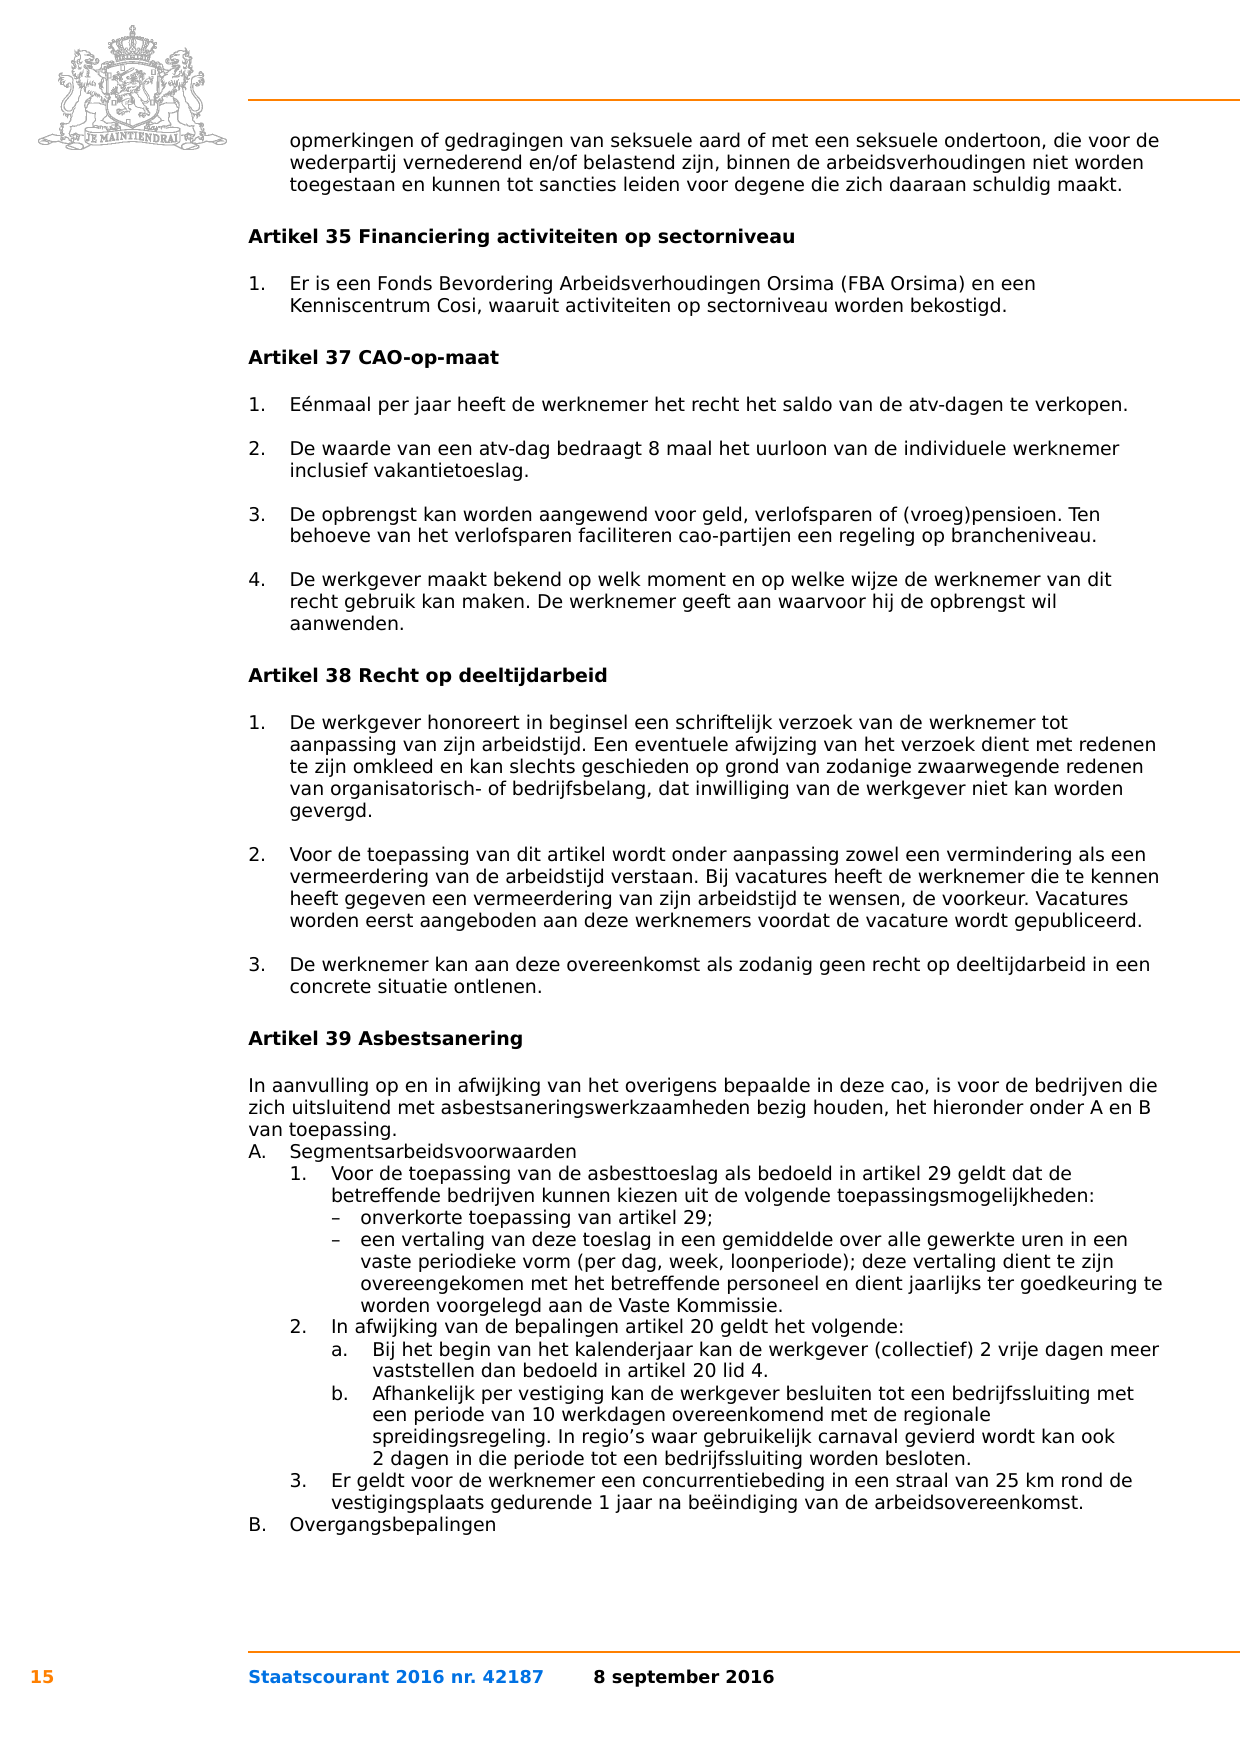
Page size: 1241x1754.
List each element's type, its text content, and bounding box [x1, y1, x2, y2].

text opmerkingen of gedragingen van seksuele aard of met een seksuele ondertoon, die voor de wederpartij vernederend en/of belastend zijn, binnen de arbeidsverhoudingen niet worden toegestaan en kunnen tot sancties leiden voor degene die zich daaraan schuldig maakt. [289, 130, 1163, 196]
text 1. Eénmaal per jaar heeft de werknemer het recht het saldo van de atv-dagen te verkopen. [248, 394, 1163, 416]
text 3. De werknemer kan aan deze overeenkomst als zodanig geen recht op deeltijdarbeid in een concrete situatie ontlenen. [248, 954, 1163, 998]
subtitle Artikel 35 Financiering activiteiten op sectorniveau [248, 226, 1163, 248]
text 1. De werkgever honoreert in beginsel een schriftelijk verzoek van de werknemer tot aanpassing van zijn arbeidstijd. Een eventuele afwijzing van het verzoek dient met redenen te zijn omkleed en kan slechts geschieden op grond van zodanige zwaarwegende redenen van organisatorisch- of bedrijfsbelang, dat inwilliging van de werkgever niet kan worden gevergd. [248, 712, 1163, 822]
text 1. Er is een Fonds Bevordering Arbeidsverhoudingen Orsima (FBA Orsima) en een Kenniscentrum Cosi, waaruit activiteiten op sectorniveau worden bekostigd. [248, 273, 1163, 317]
text 2. De waarde van een atv-dag bedraagt 8 maal het uurloon van de individuele werknemer inclusief vakantietoeslag. [248, 438, 1163, 482]
text a. Bij het begin van het kalenderjaar kan de werkgever (collectief) 2 vrije dagen meer vaststellen dan bedoeld in artikel 20 lid 4. [331, 1338, 1163, 1382]
text – een vertaling van deze toeslag in een gemiddelde over alle gewerkte uren in een vaste periodieke vorm (per dag, week, loonperiode); deze vertaling dient te zijn overeengekomen met het betreffende personeel en dient jaarlijks ter goedkeuring te worden voorgelegd aan de Vaste Kommissie. [331, 1228, 1163, 1316]
text 1. Voor de toepassing van de asbesttoeslag als bedoeld in artikel 29 geldt dat de betreffende bedrijven kunnen kiezen uit de volgende toepassingsmogelijkheden: [289, 1163, 1163, 1207]
text B. Overgangsbepalingen [248, 1514, 1163, 1536]
text In aanvulling op en in afwijking van het overigens bepaalde in deze cao, is voor de bedrijven die zich uitsluitend met asbestsaneringswerkzaamheden bezig houden, het hieronder onder A en B van toepassing. [248, 1075, 1163, 1141]
text A. Segmentsarbeidsvoorwaarden [248, 1141, 1163, 1163]
subtitle Artikel 39 Asbestsanering [248, 1028, 1163, 1050]
text 2. Voor de toepassing van dit artikel wordt onder aanpassing zowel een vermindering als een vermeerdering van de arbeidstijd verstaan. Bij vacatures heeft de werknemer die te kennen heeft gegeven een vermeerdering van zijn arbeidstijd te wensen, de voorkeur. Vacatures worden eerst aangeboden aan deze werknemers voordat de vacature wordt gepubliceerd. [248, 844, 1163, 932]
text 2. In afwijking van de bepalingen artikel 20 geldt het volgende: [289, 1316, 1163, 1338]
text 3. De opbrengst kan worden aangewend voor geld, verlofsparen of (vroeg)pensioen. Ten behoeve van het verlofsparen faciliteren cao-partijen een regeling op brancheniveau. [248, 503, 1163, 547]
subtitle Artikel 38 Recht op deeltijdarbeid [248, 665, 1163, 687]
text 4. De werkgever maakt bekend op welk moment en op welke wijze de werknemer van dit recht gebruik kan maken. De werknemer geeft aan waarvoor hij de opbrengst wil aanwenden. [248, 569, 1163, 635]
subtitle Artikel 37 CAO-op-maat [248, 347, 1163, 369]
text – onverkorte toepassing van artikel 29; [331, 1207, 1163, 1228]
text 3. Er geldt voor de werknemer een concurrentiebeding in een straal van 25 km rond de vestigingsplaats gedurende 1 jaar na beëindiging van de arbeidsovereenkomst. [289, 1470, 1163, 1514]
text b. Afhankelijk per vestiging kan de werkgever besluiten tot een bedrijfssluiting met een periode van 10 werkdagen overeenkomend met de regionale spreidingsregeling. In regio’s waar gebruikelijk carnaval gevierd wordt kan ook 2 dagen in die periode tot een bedrijfssluiting worden besloten. [331, 1382, 1163, 1470]
picture [38, 25, 227, 150]
